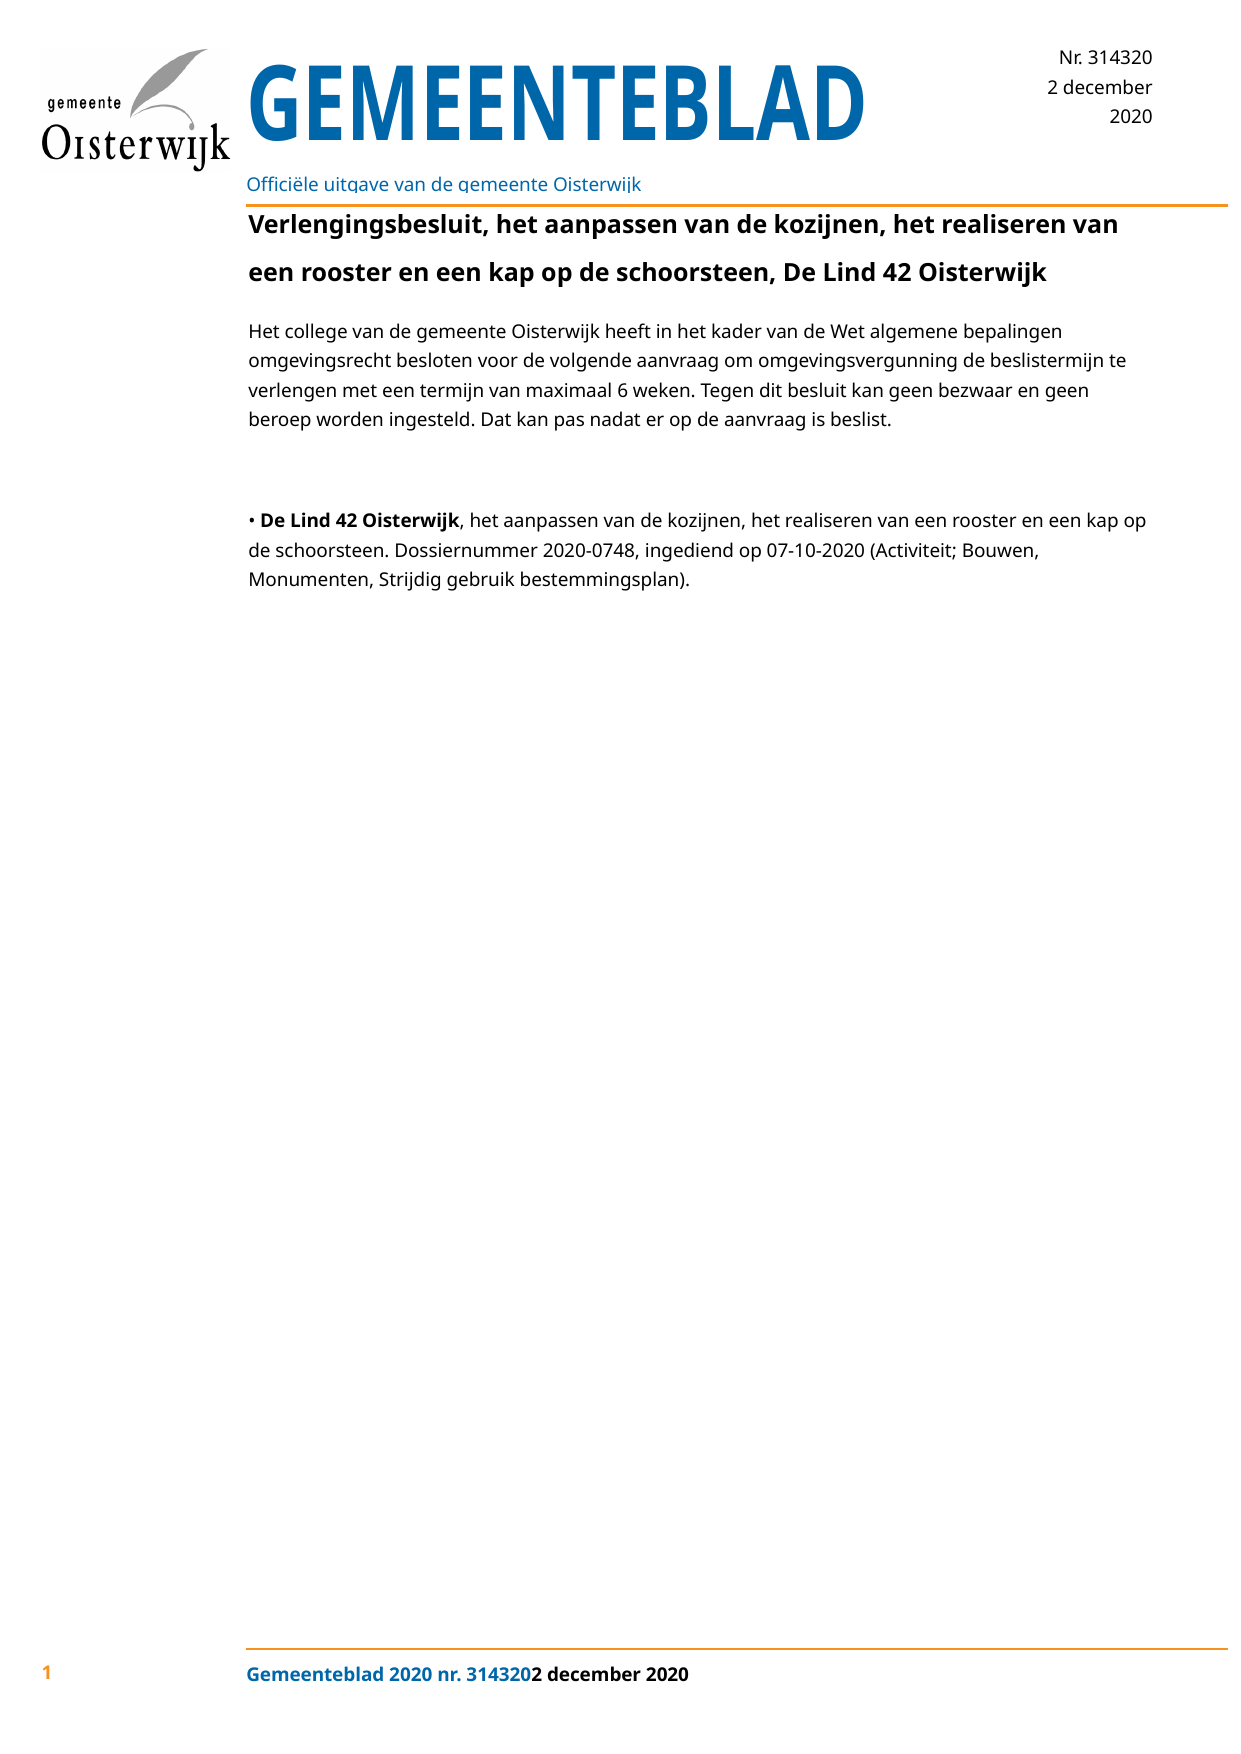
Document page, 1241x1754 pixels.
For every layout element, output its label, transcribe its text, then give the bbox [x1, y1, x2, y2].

text • De Lind 42 Oisterwijk, het aanpassen van de kozijnen, het realiseren van een rooster en een kap op de schoorsteen. Dossiernummer 2020-0748, ingediend op 07-10-2020 (Activiteit; Bouwen, Monumenten, Strijdig gebruik bestemmingsplan). [248, 507, 1152, 592]
text Het college van de gemeente Oisterwijk heeft in het kader van de Wet algemene bepalingen omgevingsrecht besloten voor de volgende aanvraag om omgevingsvergunning de beslistermijn te verlengen met een termijn van maximaal 6 weken. Tegen dit besluit kan geen bezwaar en geen beroep worden ingesteld. Dat kan pas nadat er op de aanvraag is beslist. [248, 318, 1152, 432]
text Verlengingsbesluit, het aanpassen van de kozijnen, het realiseren van een rooster en een kap op de schoorsteen, De Lind 42 Oisterwijk [248, 207, 1152, 288]
picture [41, 47, 231, 172]
